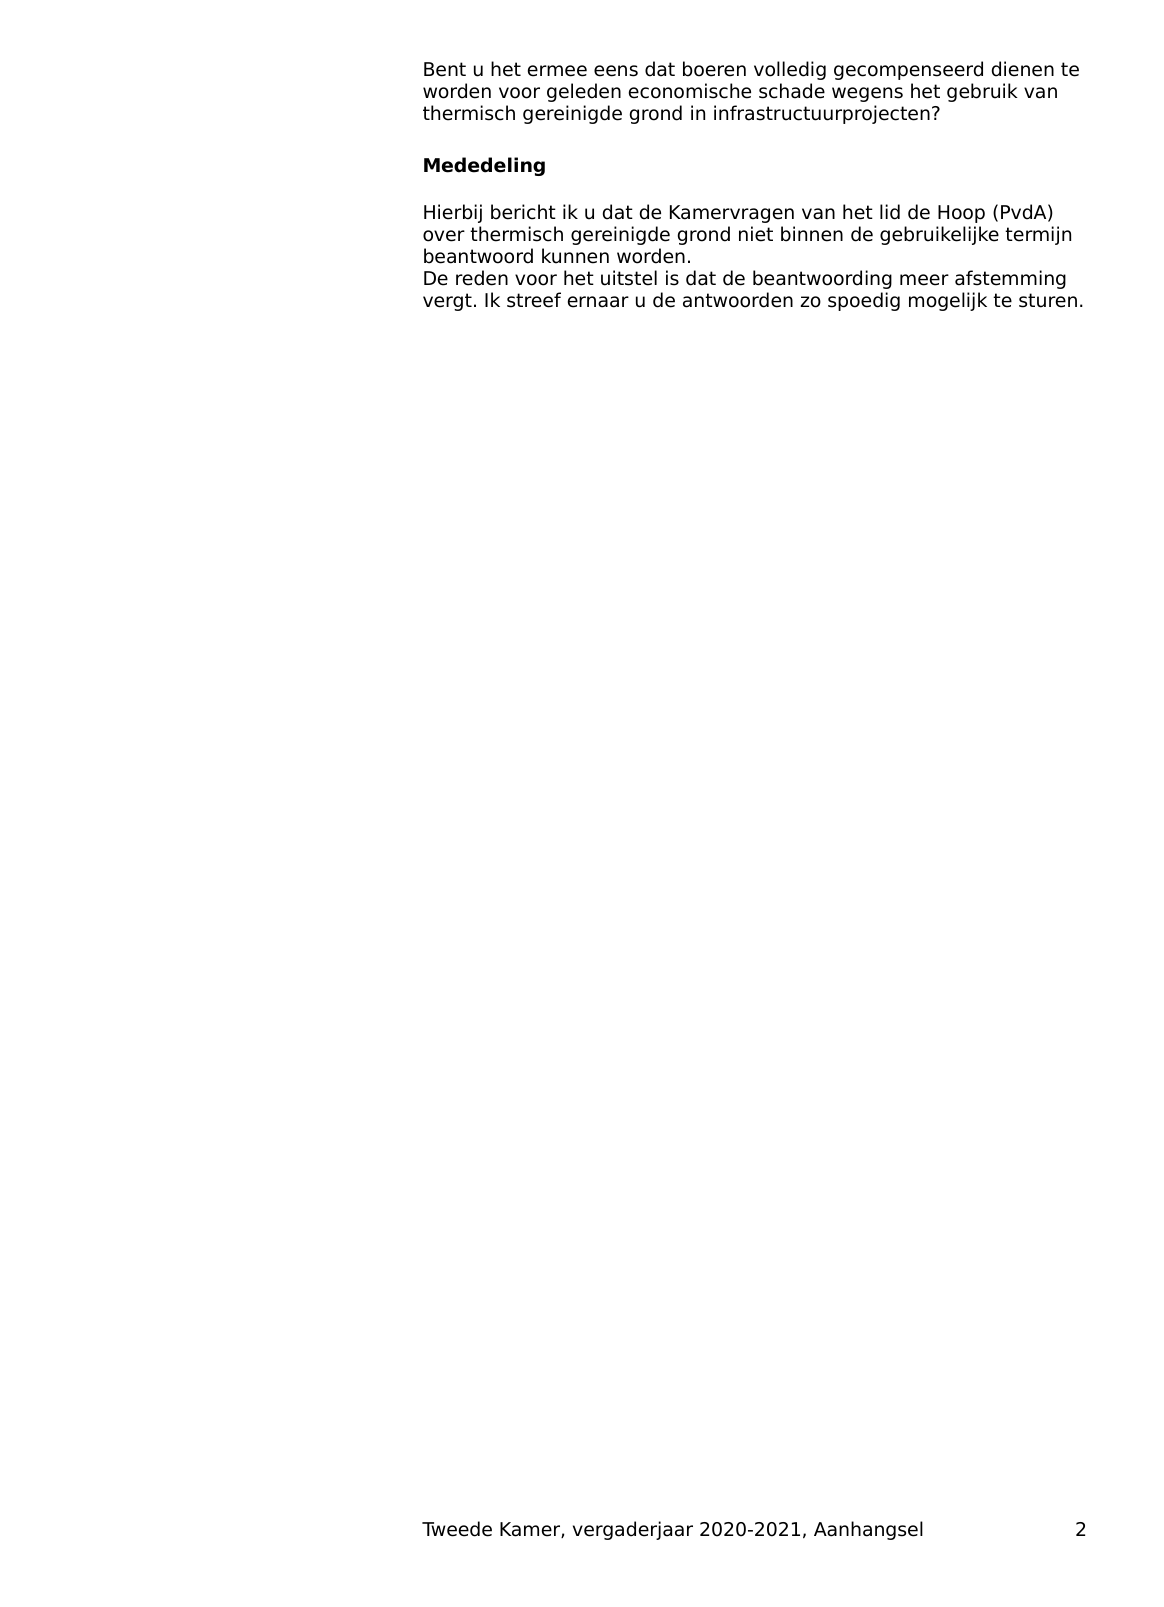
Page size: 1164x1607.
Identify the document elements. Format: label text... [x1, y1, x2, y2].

text De reden voor het uitstel is dat de beantwoording meer afstemming vergt. Ik streef ernaar u de antwoorden zo spoedig mogelijk te sturen. [422, 268, 1087, 312]
text Hierbij bericht ik u dat de Kamervragen van het lid de Hoop (PvdA) over thermisch gereinigde grond niet binnen de gebruikelijke termijn beantwoord kunnen worden. [422, 202, 1087, 268]
subtitle Mededeling [422, 155, 1087, 177]
text Bent u het ermee eens dat boeren volledig gecompenseerd dienen te worden voor geleden economische schade wegens het gebruik van thermisch gereinigde grond in infrastructuurprojecten? [422, 59, 1087, 125]
